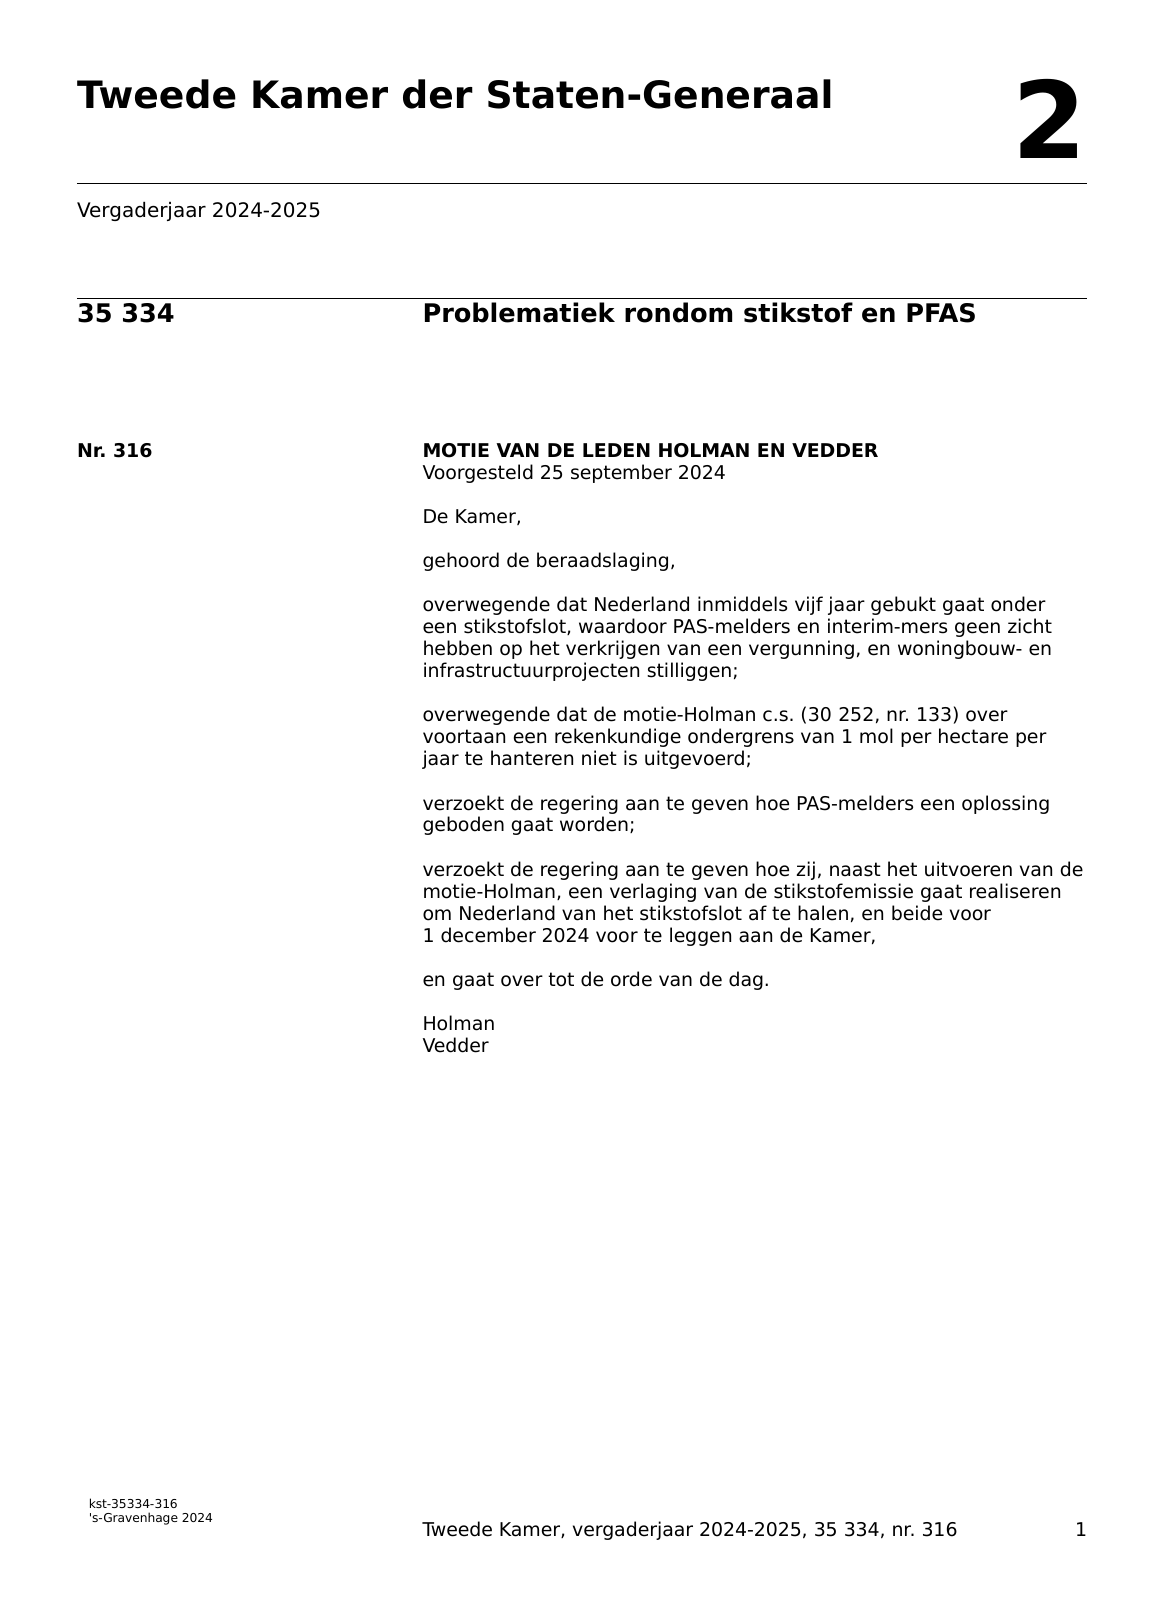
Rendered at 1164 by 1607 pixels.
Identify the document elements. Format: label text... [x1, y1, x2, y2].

text verzoekt de regering aan te geven hoe PAS-melders een oplossing geboden gaat worden; [422, 792, 1087, 836]
table_cell Vergaderjaar 2024-2025 [77, 184, 1087, 298]
subtitle 35 334 Problematiek rondom stikstof en PFAS [77, 299, 1087, 329]
text gehoord de beraadslaging, [422, 550, 1087, 572]
text verzoekt de regering aan te geven hoe zij, naast het uitvoeren van de motie-Holman, een verlaging van de stikstofemissie gaat realiseren om Nederland van het stikstofslot af te halen, en beide voor 1 december 2024 voor te leggen aan de Kamer, [422, 858, 1087, 946]
text Vedder [422, 1035, 1087, 1057]
subtitle Nr. 316 MOTIE VAN DE LEDEN HOLMAN EN VEDDER [77, 440, 1087, 462]
text kst-35334-316 [88, 1497, 323, 1511]
text Holman [422, 1013, 1087, 1035]
text De Kamer, [422, 506, 1087, 528]
table_header Tweede Kamer der Staten-Generaal [77, 59, 886, 183]
text overwegende dat Nederland inmiddels vijf jaar gebukt gaat onder een stikstofslot, waardoor PAS-melders en interim-mers geen zicht hebben op het verkrijgen van een vergunning, en woningbouw- en infrastructuurprojecten stilliggen; [422, 594, 1087, 682]
text 's-Gravenhage 2024 [88, 1511, 323, 1525]
text Voorgesteld 25 september 2024 [422, 462, 1087, 484]
text overwegende dat de motie-Holman c.s. (30 252, nr. 133) over voortaan een rekenkundige ondergrens van 1 mol per hectare per jaar te hanteren niet is uitgevoerd; [422, 704, 1087, 770]
text en gaat over tot de orde van de dag. [422, 969, 1087, 991]
table_header 2 [886, 59, 1087, 183]
